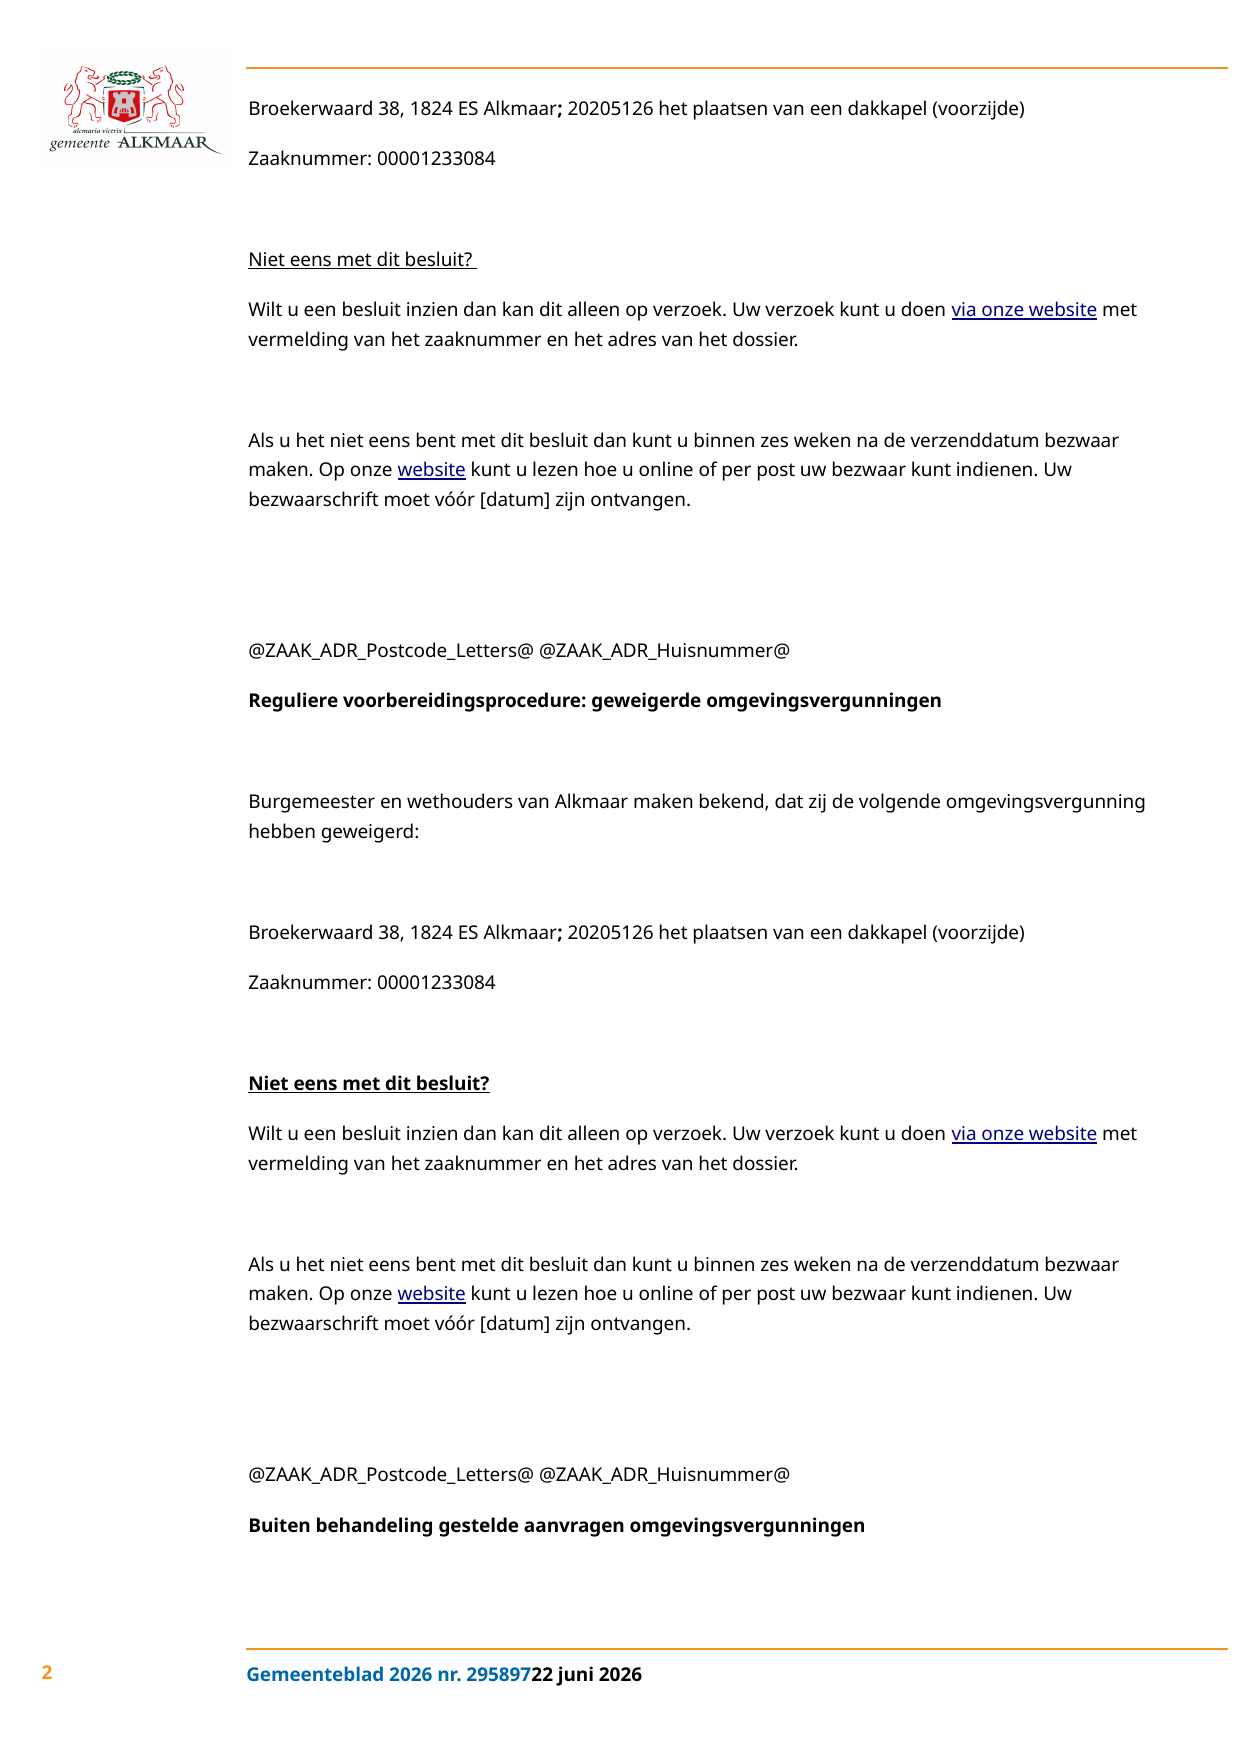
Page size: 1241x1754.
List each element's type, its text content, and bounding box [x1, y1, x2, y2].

text Buiten behandeling gestelde aanvragen omgevingsvergunningen [248, 1512, 1152, 1538]
text Reguliere voorbereidingsprocedure: geweigerde omgevingsvergunningen [248, 688, 1152, 713]
text Niet eens met dit besluit? [248, 1070, 1152, 1096]
text @ZAAK_ADR_Postcode_Letters@ @ZAAK_ADR_Huisnummer@ [248, 637, 1152, 663]
picture [41, 47, 231, 172]
text Wilt u een besluit inzien dan kan dit alleen op verzoek. Uw verzoek kunt u doen via onze website met vermelding van het zaaknummer en het adres van het dossier. [248, 1121, 1152, 1176]
text Als u het niet eens bent met dit besluit dan kunt u binnen zes weken na de verzenddatum bezwaar maken. Op onze website kunt u lezen hoe u online of per post uw bezwaar kunt indienen. Uw bezwaarschrift moet vóór [datum] zijn ontvangen. [248, 427, 1152, 512]
text Broekerwaard 38, 1824 ES Alkmaar; 20205126 het plaatsen van een dakkapel (voorzijde) [248, 919, 1152, 945]
text Zaaknummer: 00001233084 [248, 969, 1152, 995]
text Als u het niet eens bent met dit besluit dan kunt u binnen zes weken na de verzenddatum bezwaar maken. Op onze website kunt u lezen hoe u online of per post uw bezwaar kunt indienen. Uw bezwaarschrift moet vóór [datum] zijn ontvangen. [248, 1251, 1152, 1336]
text Zaaknummer: 00001233084 [248, 145, 1152, 171]
text Broekerwaard 38, 1824 ES Alkmaar; 20205126 het plaatsen van een dakkapel (voorzijde) [248, 95, 1152, 121]
text Niet eens met dit besluit? [248, 246, 1152, 272]
text @ZAAK_ADR_Postcode_Letters@ @ZAAK_ADR_Huisnummer@ [248, 1461, 1152, 1487]
text Burgemeester en wethouders van Alkmaar maken bekend, dat zij de volgende omgevingsvergunning hebben geweigerd: [248, 788, 1152, 844]
text Wilt u een besluit inzien dan kan dit alleen op verzoek. Uw verzoek kunt u doen via onze website met vermelding van het zaaknummer en het adres van het dossier. [248, 296, 1152, 352]
